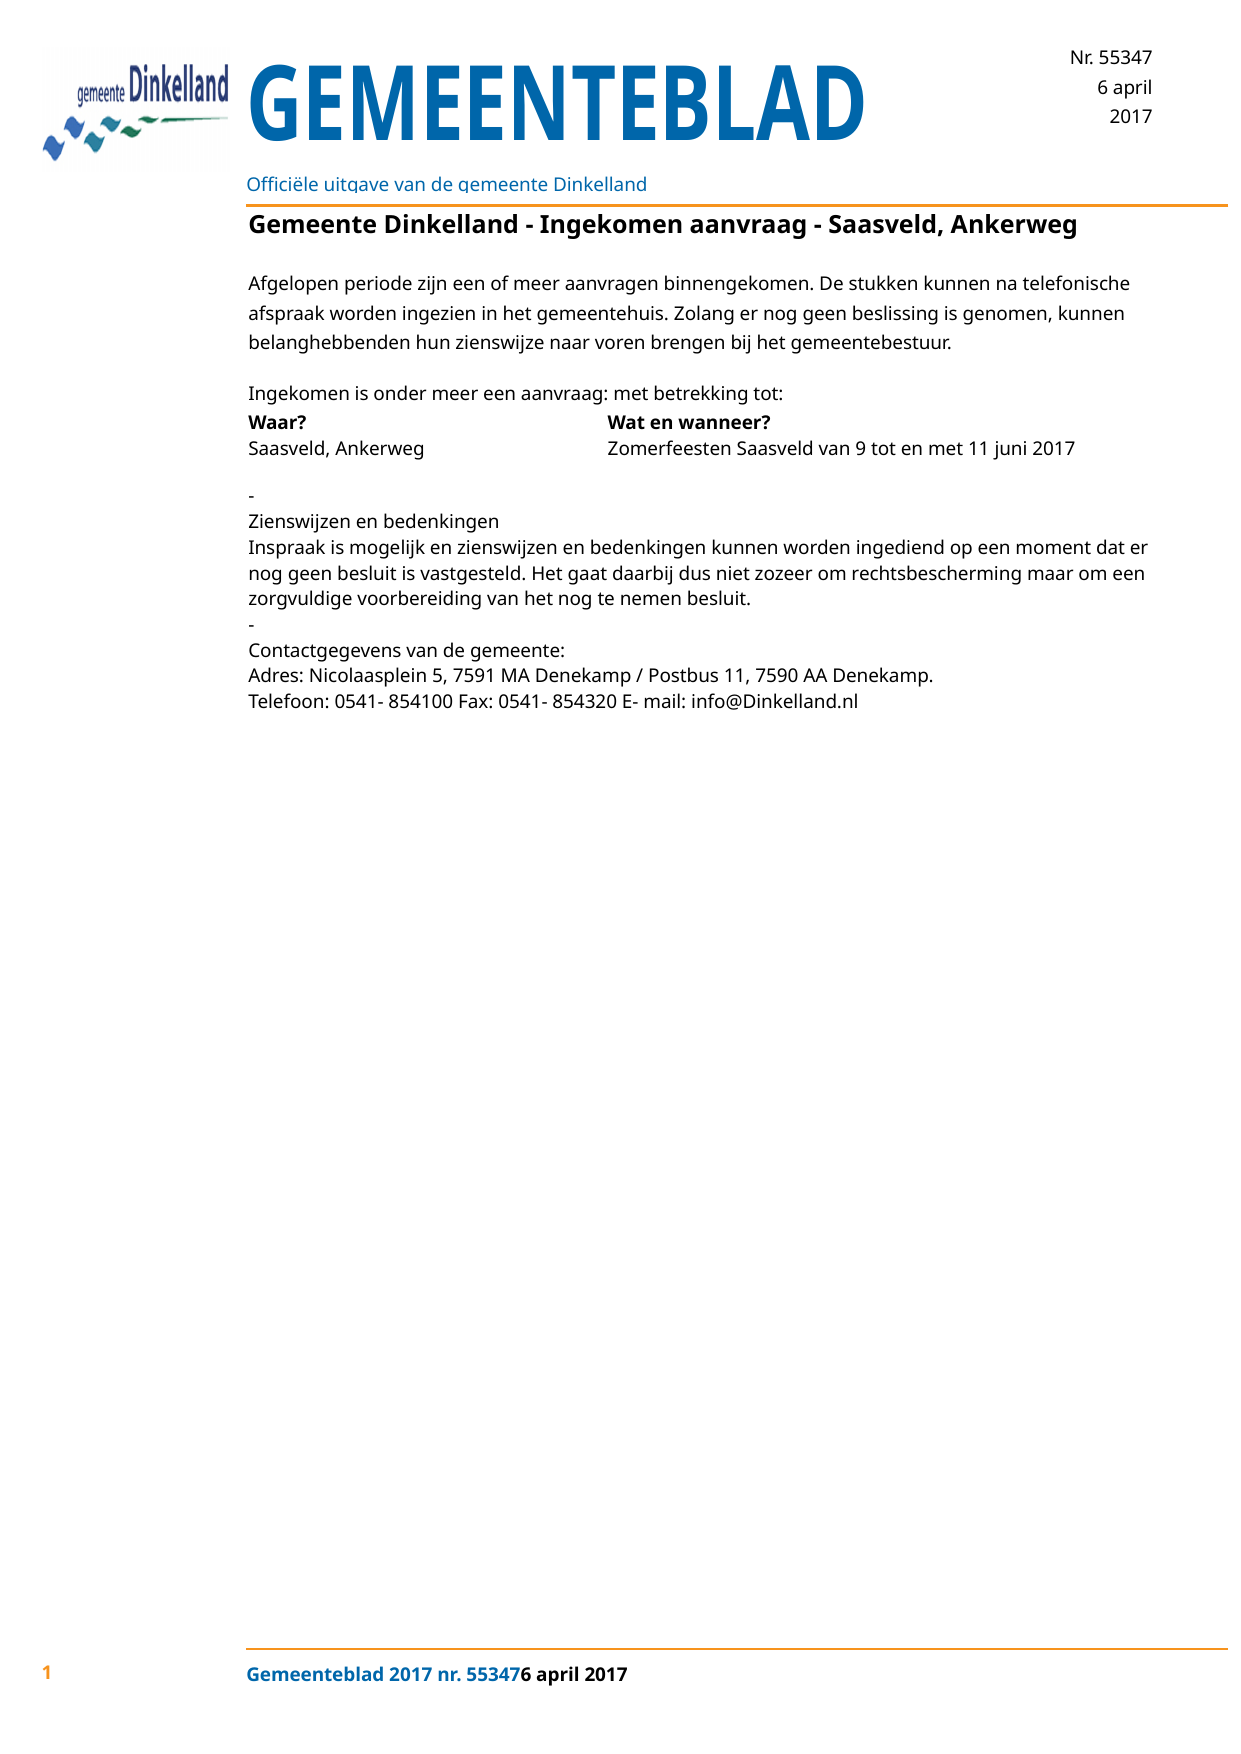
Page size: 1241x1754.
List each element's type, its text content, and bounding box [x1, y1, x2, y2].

text Telefoon: 0541- 854100 Fax: 0541- 854320 E- mail: info@Dinkelland.nl [248, 688, 1152, 714]
text Ingekomen is onder meer een aanvraag: met betrekking tot: [248, 380, 1152, 406]
table_cell Zomerfeesten Saasveld van 9 tot en met 11 juni 2017 [608, 435, 1152, 461]
text Contactgegevens van de gemeente: [248, 637, 1152, 663]
text - [248, 482, 1152, 508]
picture [41, 47, 231, 172]
text Gemeente Dinkelland - Ingekomen aanvraag - Saasveld, Ankerweg [248, 207, 1152, 241]
text Inspraak is mogelijk en zienswijzen en bedenkingen kunnen worden ingediend op een moment dat er nog geen besluit is vastgesteld. Het gaat daarbij dus niet zozeer om rechtsbescherming maar om een zorgvuldige voorbereiding van het nog te nemen besluit. [248, 534, 1152, 611]
text Afgelopen periode zijn een of meer aanvragen binnengekomen. De stukken kunnen na telefonische afspraak worden ingezien in het gemeentehuis. Zolang er nog geen beslissing is genomen, kunnen belanghebbenden hun zienswijze naar voren brengen bij het gemeentebestuur. [248, 270, 1152, 355]
text - [248, 611, 1152, 637]
text Adres: Nicolaasplein 5, 7591 MA Denekamp / Postbus 11, 7590 AA Denekamp. [248, 663, 1152, 688]
table_cell Saasveld, Ankerweg [248, 435, 607, 461]
table_header Waar? [248, 410, 607, 435]
text Zienswijzen en bedenkingen [248, 508, 1152, 534]
table_header Wat en wanneer? [608, 410, 1152, 435]
